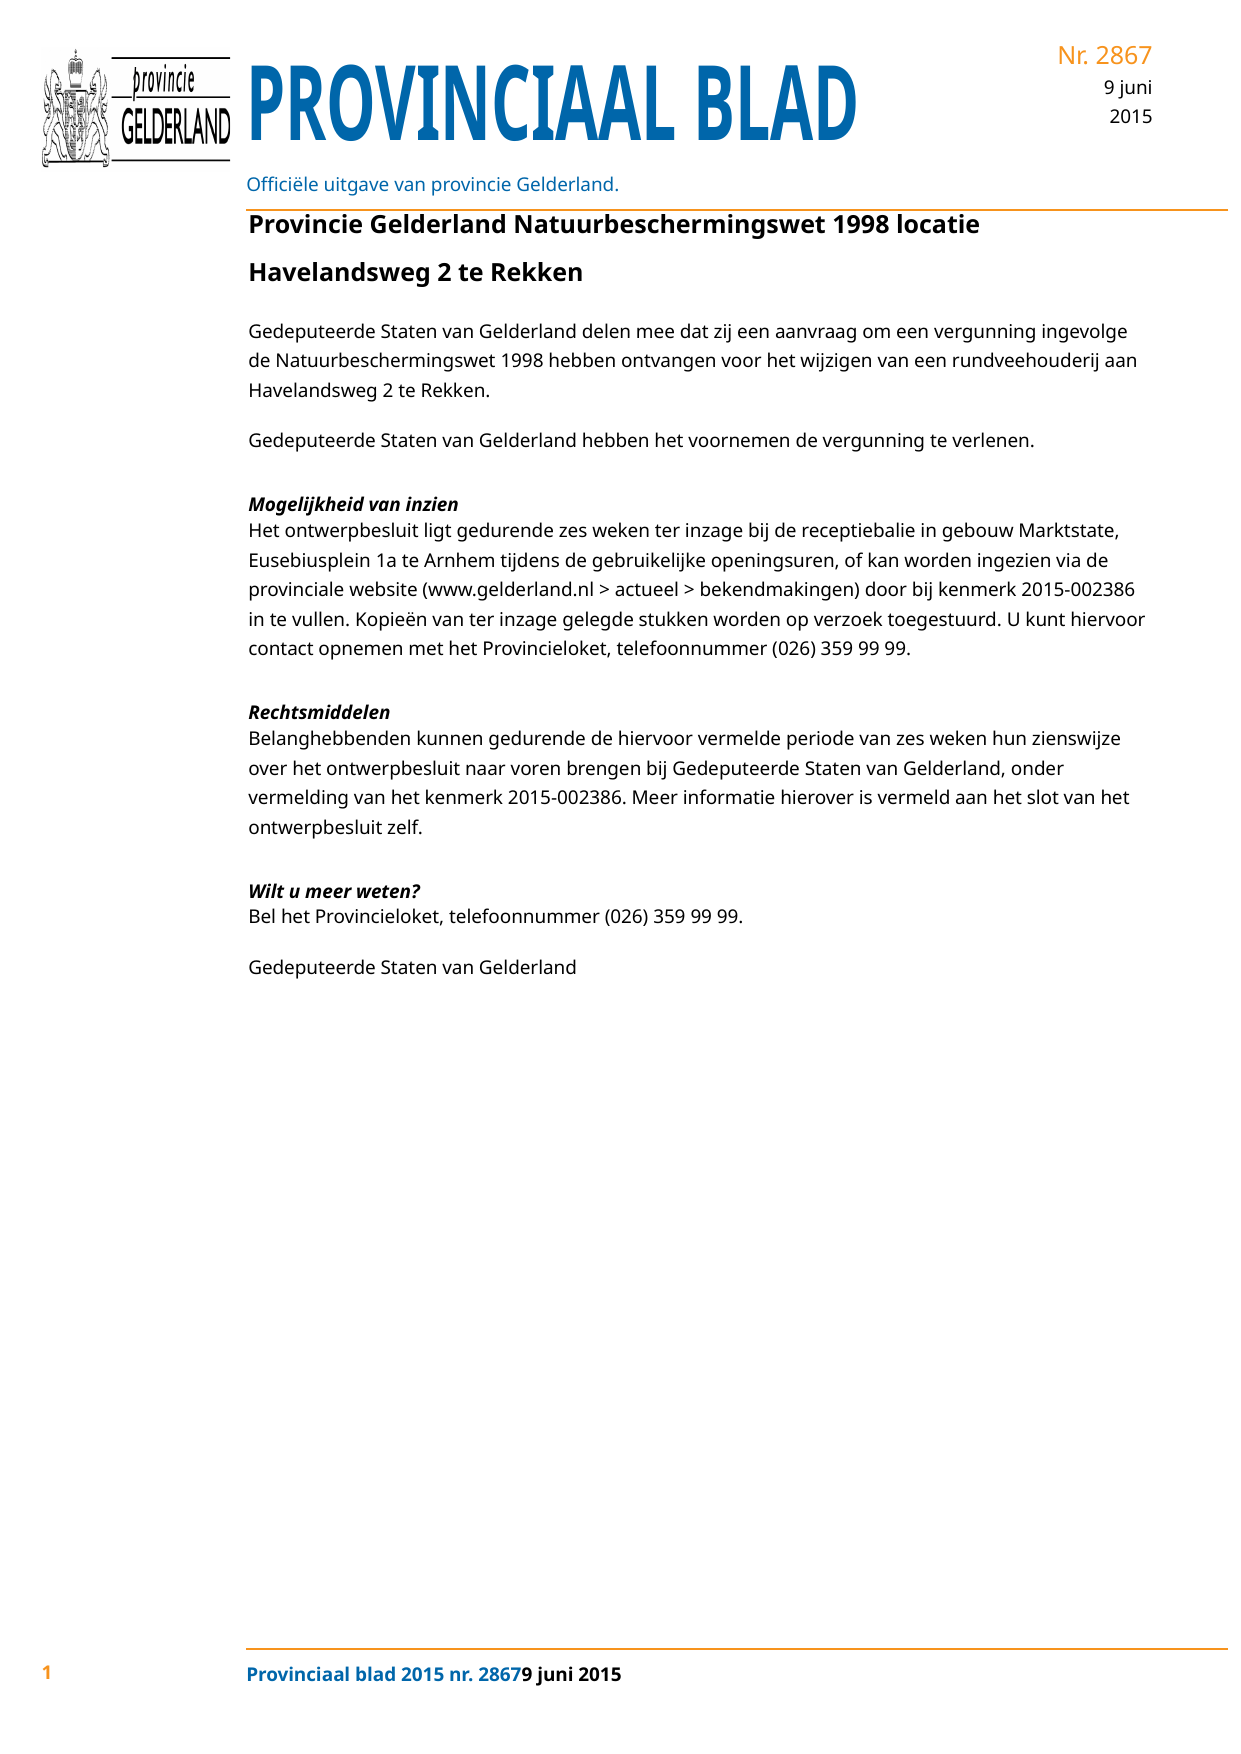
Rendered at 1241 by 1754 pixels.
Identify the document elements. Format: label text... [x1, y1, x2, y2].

text Wilt u meer weten? [248, 878, 1152, 904]
text Gedeputeerde Staten van Gelderland hebben het voornemen de vergunning te verlenen. [248, 427, 1152, 453]
text Het ontwerpbesluit ligt gedurende zes weken ter inzage bij de receptiebalie in gebouw Marktstate, Eusebiusplein 1a te Arnhem tijdens de gebruikelijke openingsuren, of kan worden ingezien via de provinciale website (www.gelderland.nl > actueel > bekendmakingen) door bij kenmerk 2015-002386 in te vullen. Kopieën van ter inzage gelegde stukken worden op verzoek toegestuurd. U kunt hiervoor contact opnemen met het Provincieloket, telefoonnummer (026) 359 99 99. [248, 517, 1152, 661]
text Gedeputeerde Staten van Gelderland [248, 954, 1152, 980]
text Provincie Gelderland Natuurbeschermingswet 1998 locatie Havelandsweg 2 te Rekken [248, 211, 1152, 288]
text Mogelijkheid van inzien [248, 491, 1152, 517]
text Gedeputeerde Staten van Gelderland delen mee dat zij een aanvraag om een vergunning ingevolge de Natuurbeschermingswet 1998 hebben ontvangen voor het wijzigen van een rundveehouderij aan Havelandsweg 2 te Rekken. [248, 318, 1152, 403]
text Bel het Provincieloket, telefoonnummer (026) 359 99 99. [248, 904, 1152, 929]
picture [41, 47, 231, 172]
text Belanghebbenden kunnen gedurende de hiervoor vermelde periode van zes weken hun zienswijze over het ontwerpbesluit naar voren brengen bij Gedeputeerde Staten van Gelderland, onder vermelding van het kenmerk 2015-002386. Meer informatie hierover is vermeld aan het slot van het ontwerpbesluit zelf. [248, 725, 1152, 840]
text Rechtsmiddelen [248, 699, 1152, 725]
